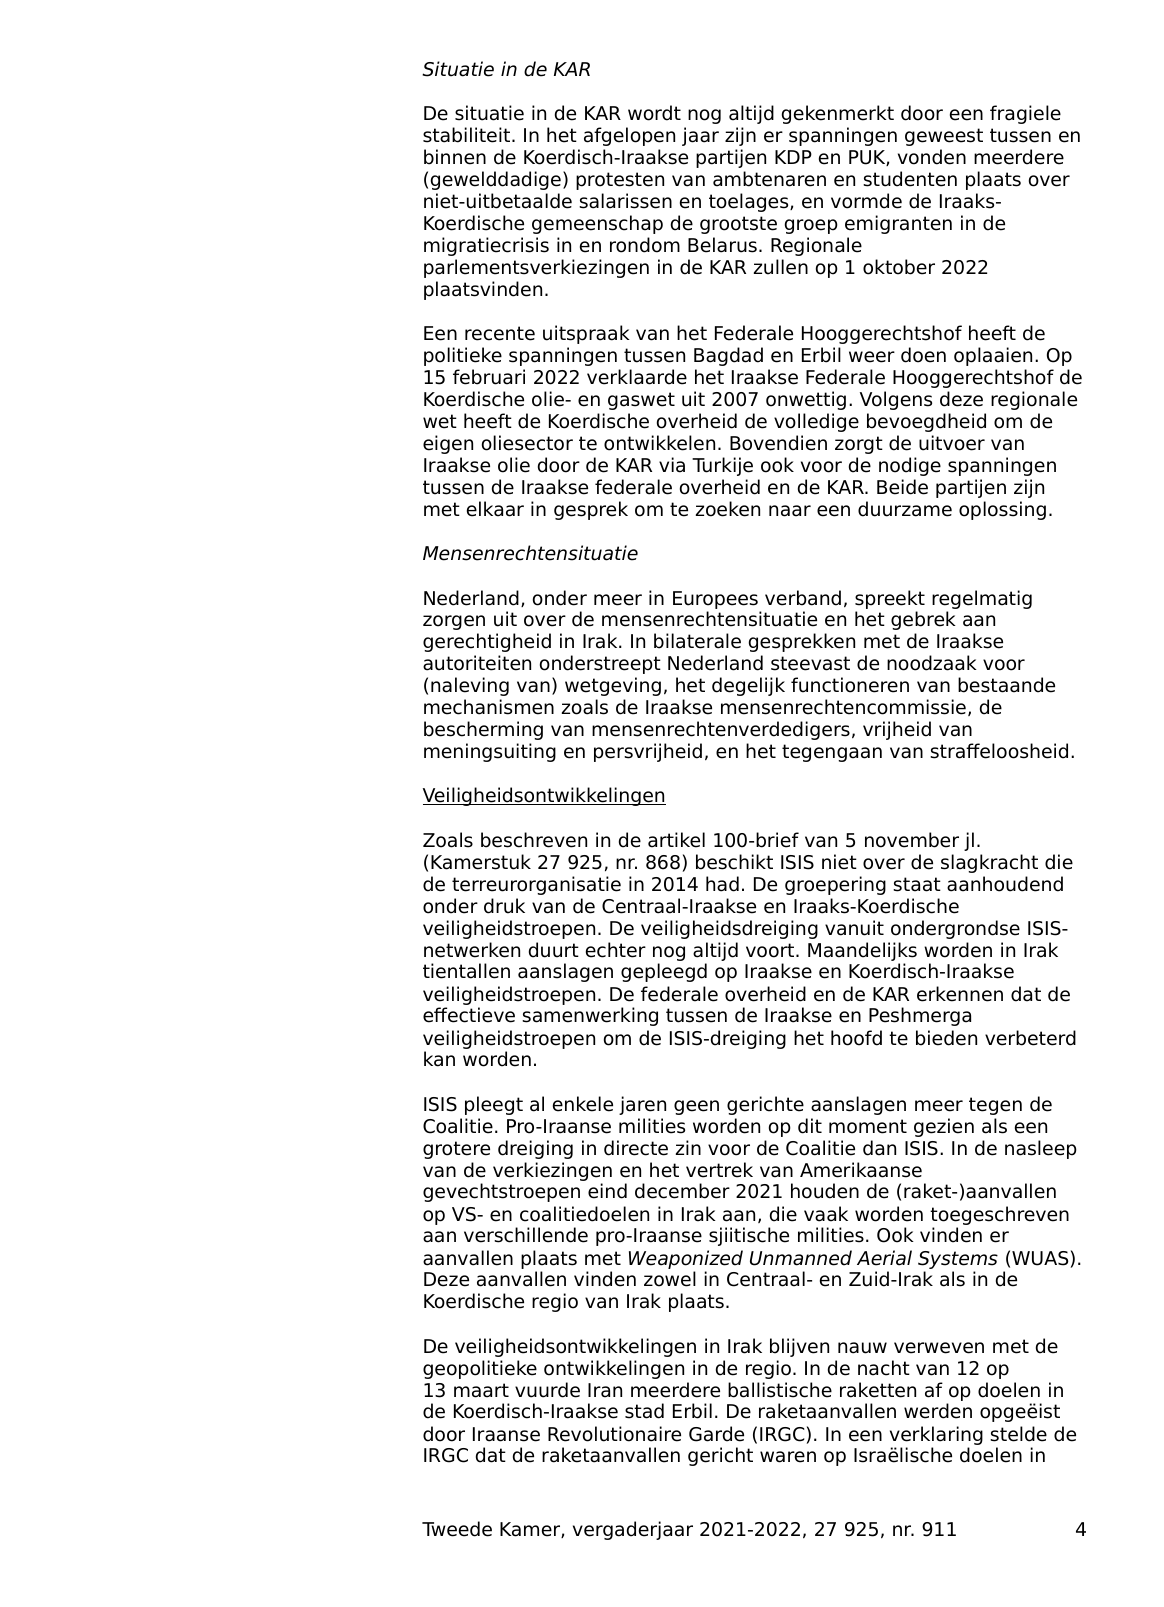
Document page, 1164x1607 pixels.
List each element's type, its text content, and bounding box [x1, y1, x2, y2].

text Nederland, onder meer in Europees verband, spreekt regelmatig zorgen uit over de mensenrechtensituatie en het gebrek aan gerechtigheid in Irak. In bilaterale gesprekken met de Iraakse autoriteiten onderstreept Nederland steevast de noodzaak voor (naleving van) wetgeving, het degelijk functioneren van bestaande mechanismen zoals de Iraakse mensenrechtencommissie, de bescherming van mensenrechtenverdedigers, vrijheid van meningsuiting en persvrijheid, en het tegengaan van straffeloosheid. [422, 587, 1087, 763]
text De situatie in de KAR wordt nog altijd gekenmerkt door een fragiele stabiliteit. In het afgelopen jaar zijn er spanningen geweest tussen en binnen de Koerdisch-Iraakse partijen KDP en PUK, vonden meerdere (gewelddadige) protesten van ambtenaren en studenten plaats over niet-uitbetaalde salarissen en toelages, en vormde de Iraaks-Koerdische gemeenschap de grootste groep emigranten in de migratiecrisis in en rondom Belarus. Regionale parlementsverkiezingen in de KAR zullen op 1 oktober 2022 plaatsvinden. [422, 103, 1087, 301]
text Een recente uitspraak van het Federale Hooggerechtshof heeft de politieke spanningen tussen Bagdad en Erbil weer doen oplaaien. Op 15 februari 2022 verklaarde het Iraakse Federale Hooggerechtshof de Koerdische olie- en gaswet uit 2007 onwettig. Volgens deze regionale wet heeft de Koerdische overheid de volledige bevoegdheid om de eigen oliesector te ontwikkelen. Bovendien zorgt de uitvoer van Iraakse olie door de KAR via Turkije ook voor de nodige spanningen tussen de Iraakse federale overheid en de KAR. Beide partijen zijn met elkaar in gesprek om te zoeken naar een duurzame oplossing. [422, 323, 1087, 521]
subtitle Veiligheidsontwikkelingen [422, 785, 1087, 807]
subtitle Mensenrechtensituatie [422, 543, 1087, 565]
text De veiligheidsontwikkelingen in Irak blijven nauw verweven met de geopolitieke ontwikkelingen in de regio. In de nacht van 12 op 13 maart vuurde Iran meerdere ballistische raketten af op doelen in de Koerdisch-Iraakse stad Erbil. De raketaanvallen werden opgeëist door Iraanse Revolutionaire Garde (IRGC). In een verklaring stelde de IRGC dat de raketaanvallen gericht waren op Israëlische doelen in [422, 1336, 1087, 1467]
subtitle Situatie in de KAR [422, 59, 1087, 81]
text ISIS pleegt al enkele jaren geen gerichte aanslagen meer tegen de Coalitie. Pro-Iraanse milities worden op dit moment gezien als een grotere dreiging in directe zin voor de Coalitie dan ISIS. In de nasleep van de verkiezingen en het vertrek van Amerikaanse gevechtstroepen eind december 2021 houden de (raket-)aanvallen op VS- en coalitiedoelen in Irak aan, die vaak worden toegeschreven aan verschillende pro-Iraanse sjiitische milities. Ook vinden er aanvallen plaats met Weaponized Unmanned Aerial Systems (WUAS). Deze aanvallen vinden zowel in Centraal- en Zuid-Irak als in de Koerdische regio van Irak plaats. [422, 1093, 1087, 1313]
text Zoals beschreven in de artikel 100-brief van 5 november jl. (Kamerstuk 27 925, nr. 868) beschikt ISIS niet over de slagkracht die de terreurorganisatie in 2014 had. De groepering staat aanhoudend onder druk van de Centraal-Iraakse en Iraaks-Koerdische veiligheidstroepen. De veiligheidsdreiging vanuit ondergrondse ISIS-netwerken duurt echter nog altijd voort. Maandelijks worden in Irak tientallen aanslagen gepleegd op Iraakse en Koerdisch-Iraakse veiligheidstroepen. De federale overheid en de KAR erkennen dat de effectieve samenwerking tussen de Iraakse en Peshmerga veiligheidstroepen om de ISIS-dreiging het hoofd te bieden verbeterd kan worden. [422, 829, 1087, 1071]
